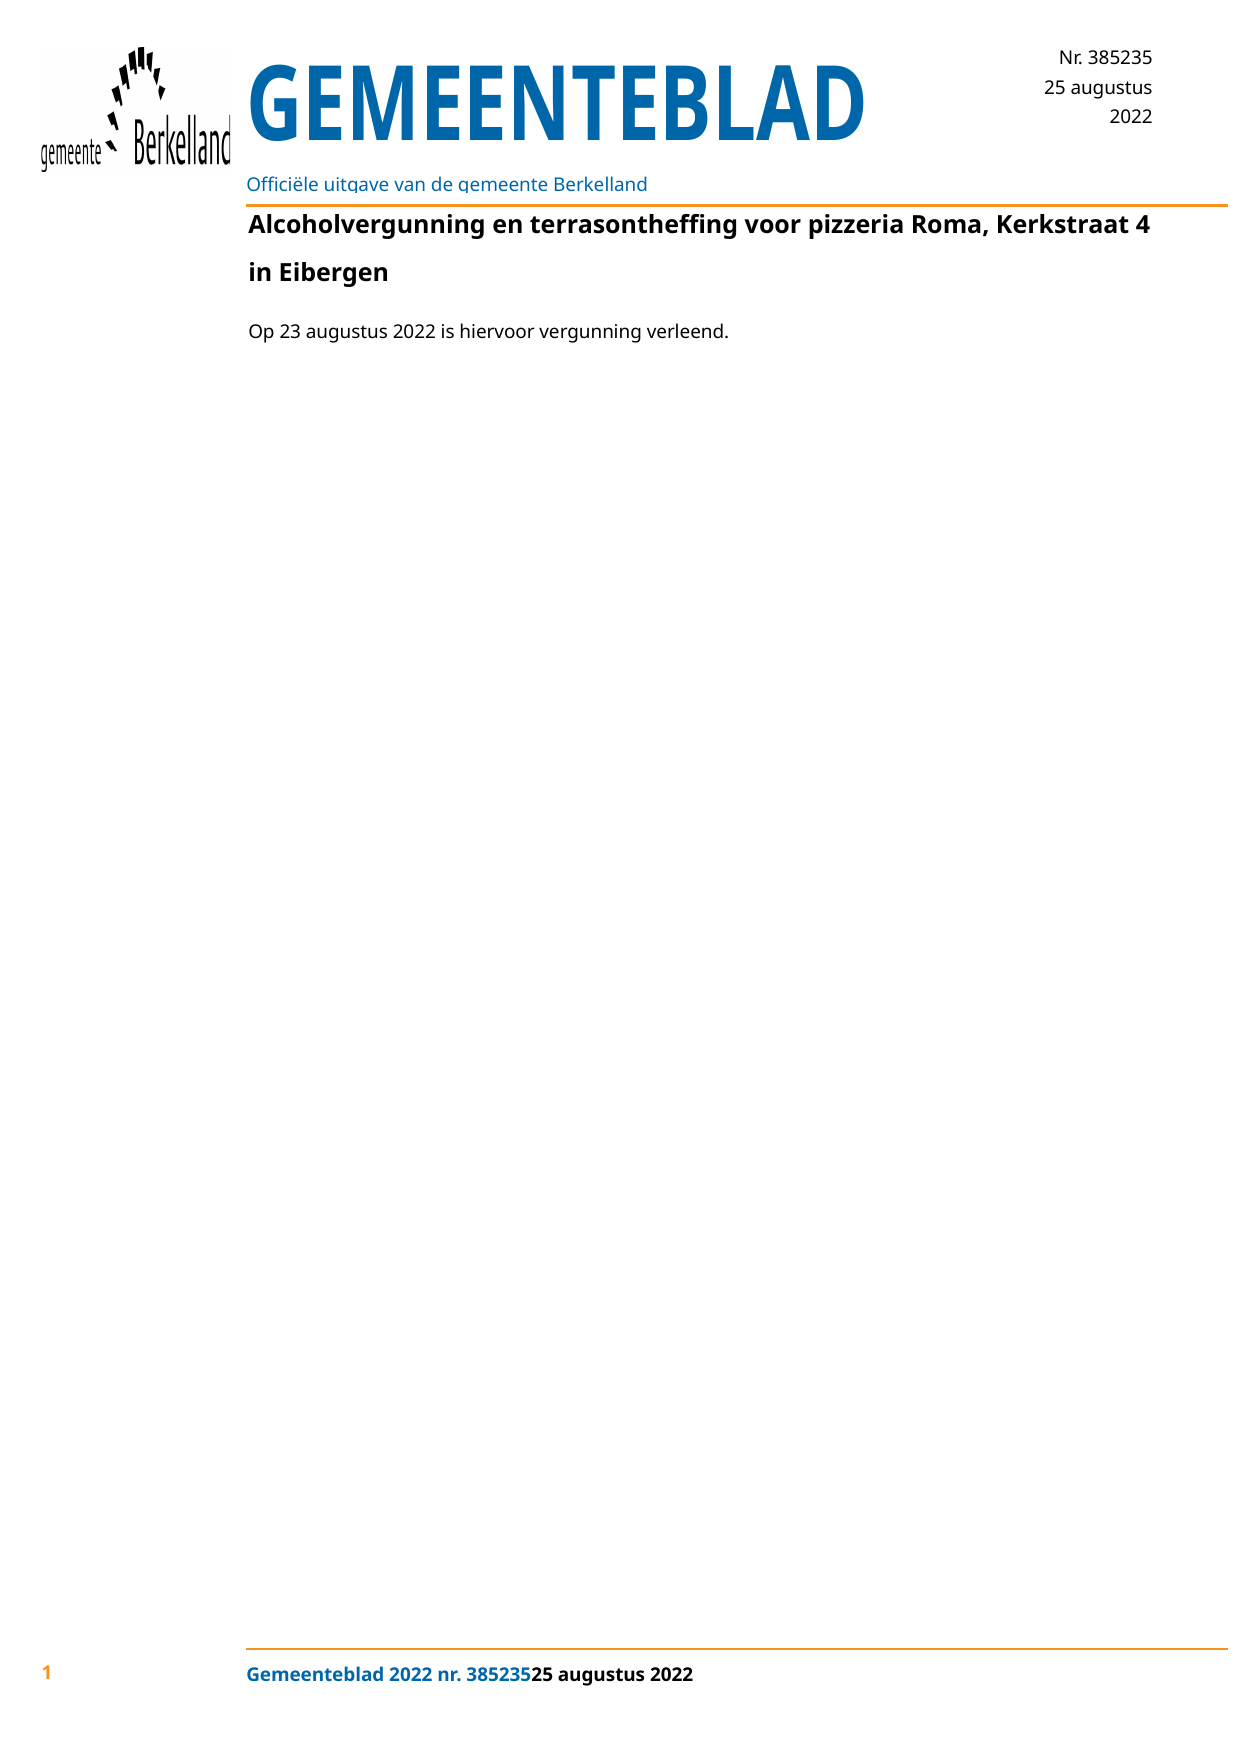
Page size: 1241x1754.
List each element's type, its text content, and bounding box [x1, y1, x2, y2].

text Alcoholvergunning en terrasontheffing voor pizzeria Roma, Kerkstraat 4 in Eibergen [248, 207, 1152, 288]
picture [41, 47, 231, 172]
text Op 23 augustus 2022 is hiervoor vergunning verleend. [248, 318, 1152, 344]
